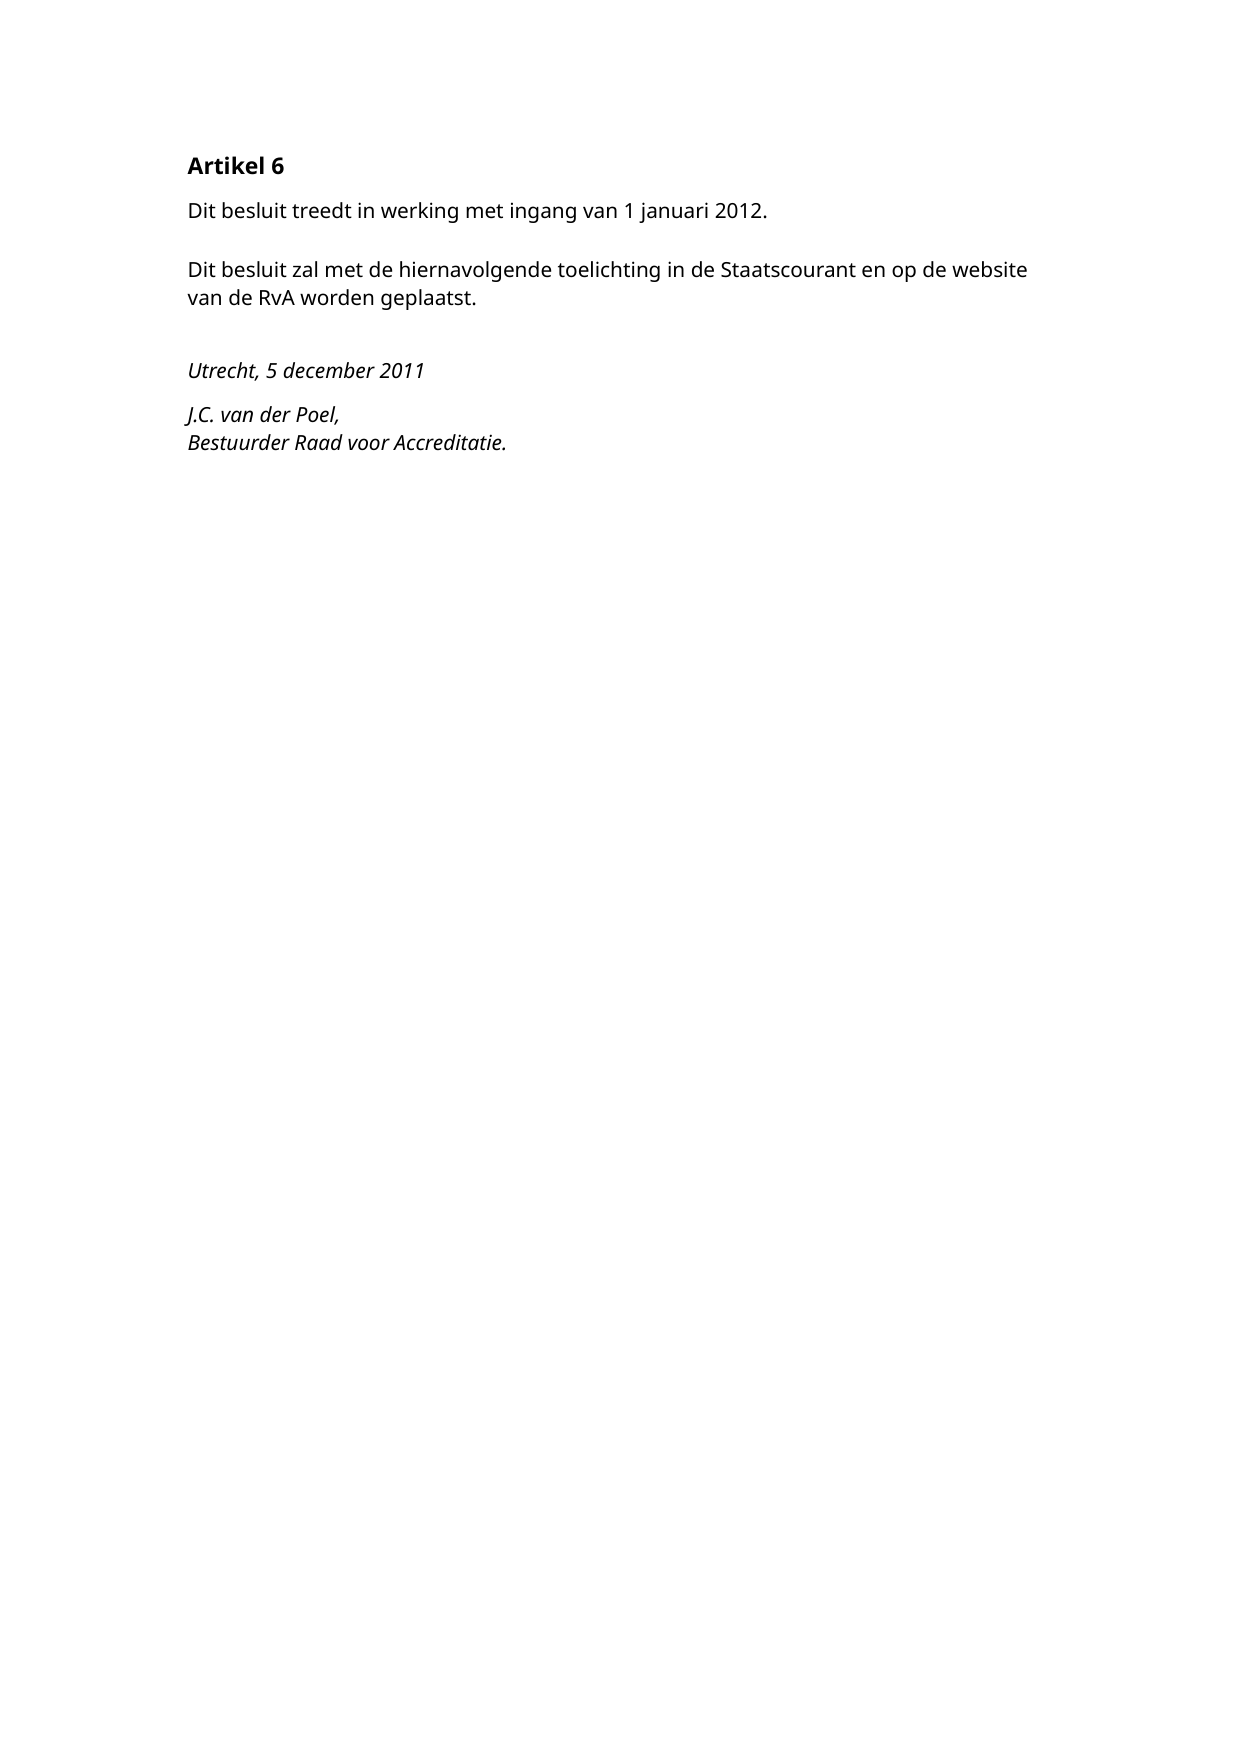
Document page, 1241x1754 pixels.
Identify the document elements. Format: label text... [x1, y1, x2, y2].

text Dit besluit treedt in werking met ingang van 1 januari 2012. [187, 196, 1053, 225]
text Dit besluit zal met de hiernavolgende toelichting in de Staatscourant en op de website van de RvA worden geplaatst. [187, 255, 1053, 312]
text J.C. van der Poel, [187, 400, 1053, 428]
text Bestuurder Raad voor Accreditatie. [187, 428, 1053, 457]
subtitle Artikel 6 [187, 150, 1053, 181]
text Utrecht, 5 december 2011 [187, 357, 1053, 385]
